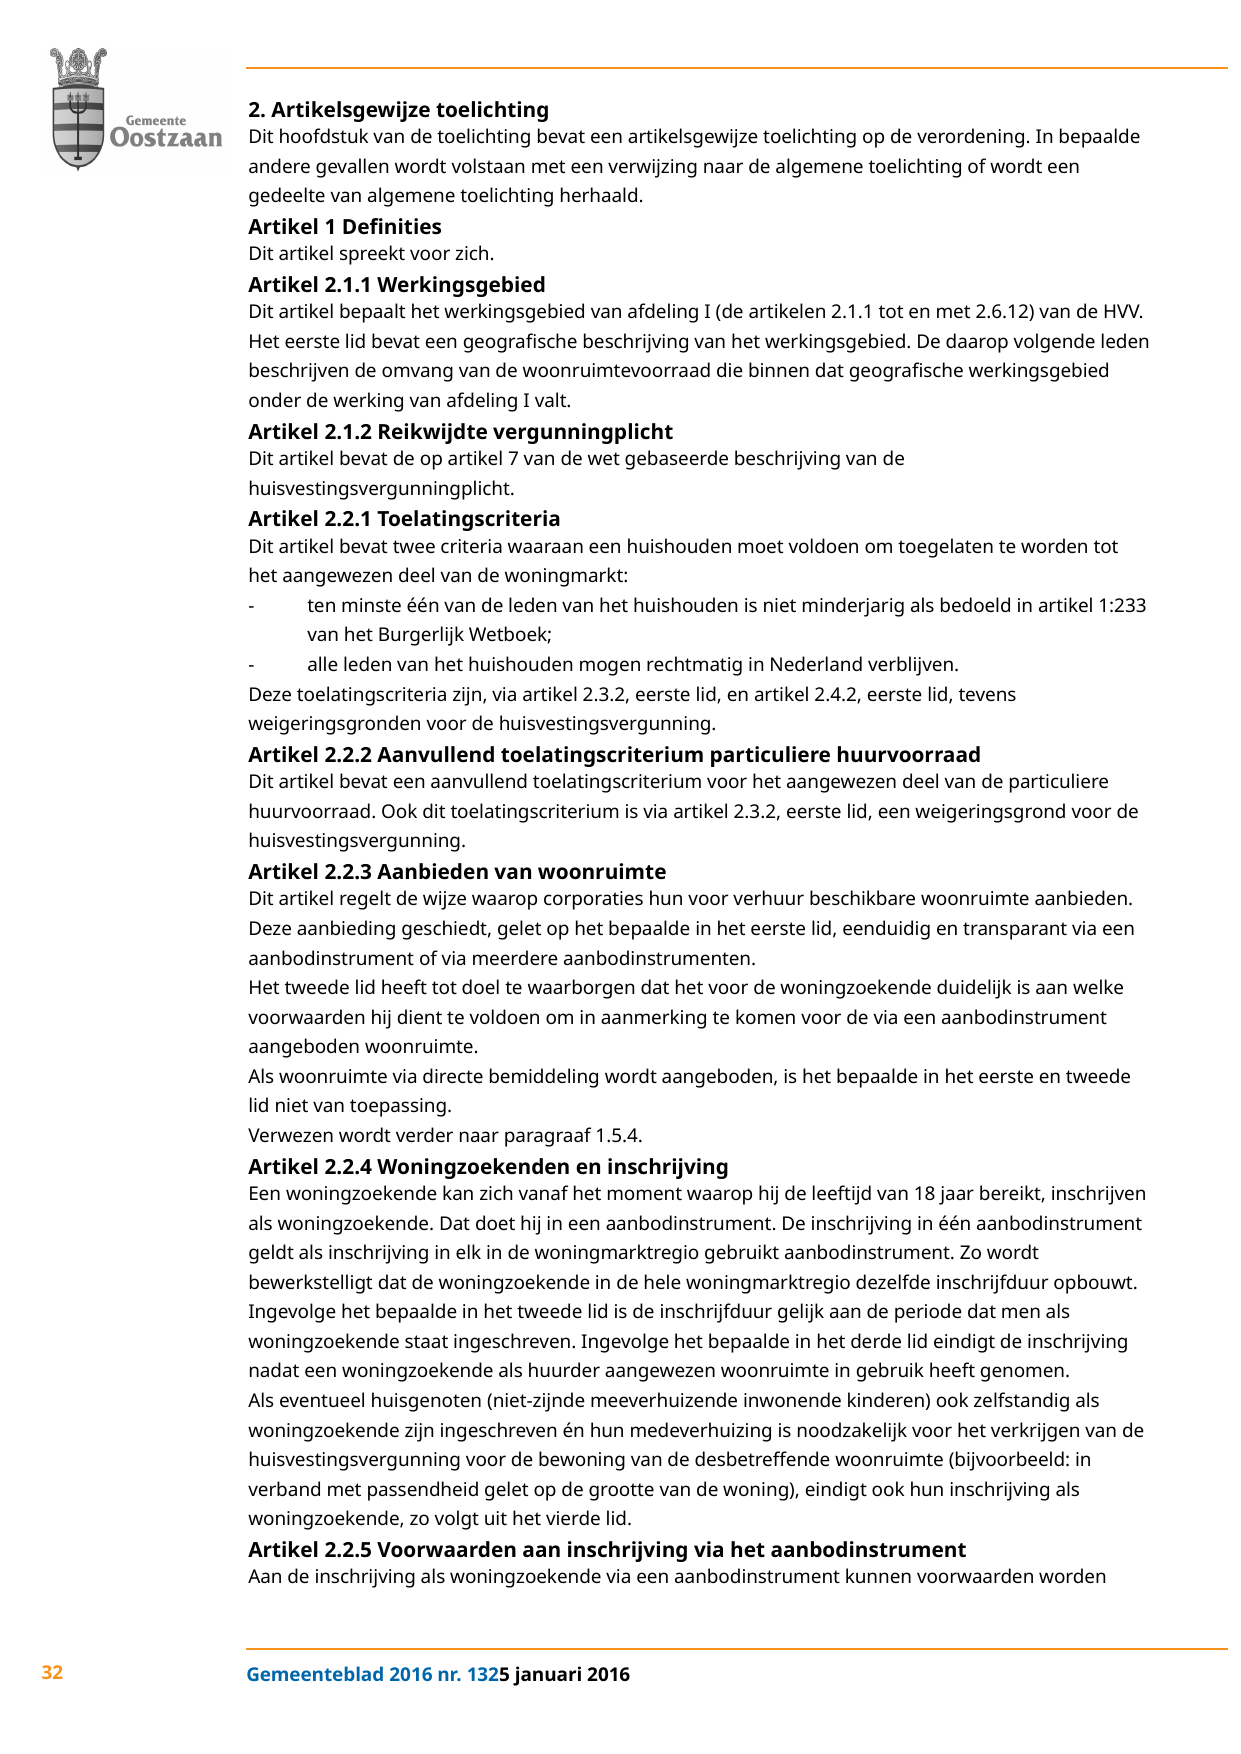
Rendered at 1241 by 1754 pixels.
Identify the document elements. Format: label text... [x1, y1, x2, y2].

text Dit artikel bevat de op artikel 7 van de wet gebaseerde beschrijving van de huisvestingsvergunningplicht. [248, 445, 1152, 501]
text Verwezen wordt verder naar paragraaf 1.5.4. [248, 1122, 1152, 1148]
text Artikel 2.2.5 Voorwaarden aan inschrijving via het aanbodinstrument [248, 1535, 1152, 1564]
text Artikel 2.2.2 Aanvullend toelatingscriterium particuliere huurvoorraad [248, 740, 1152, 768]
text Artikel 2.2.1 Toelatingscriteria [248, 504, 1152, 533]
text Dit hoofdstuk van de toelichting bevat een artikelsgewijze toelichting op de verordening. In bepaalde andere gevallen wordt volstaan met een verwijzing naar de algemene toelichting of wordt een gedeelte van algemene toelichting herhaald. [248, 123, 1152, 208]
text Als eventueel huisgenoten (niet-zijnde meeverhuizende inwonende kinderen) ook zelfstandig als woningzoekende zijn ingeschreven én hun medeverhuizing is noodzakelijk voor het verkrijgen van de huisvestingsvergunning voor de bewoning van de desbetreffende woonruimte (bijvoorbeeld: in verband met passendheid gelet op de grootte van de woning), eindigt ook hun inschrijving als woningzoekende, zo volgt uit het vierde lid. [248, 1387, 1152, 1531]
text 2. Artikelsgewijze toelichting [248, 95, 1152, 123]
text Deze toelatingscriteria zijn, via artikel 2.3.2, eerste lid, en artikel 2.4.2, eerste lid, tevens weigeringsgronden voor de huisvestingsvergunning. [248, 681, 1152, 736]
text Artikel 2.1.1 Werkingsgebied [248, 270, 1152, 298]
text Artikel 1 Definities [248, 212, 1152, 240]
text Een woningzoekende kan zich vanaf het moment waarop hij de leeftijd van 18 jaar bereikt, inschrijven als woningzoekende. Dat doet hij in een aanbodinstrument. De inschrijving in één aanbodinstrument geldt als inschrijving in elk in de woningmarktregio gebruikt aanbodinstrument. Zo wordt bewerkstelligt dat de woningzoekende in de hele woningmarktregio dezelfde inschrijfduur opbouwt. [248, 1180, 1152, 1295]
list ten minste één van de leden van het huishouden is niet minderjarig als bedoeld in artikel 1:233 van het Burgerlijk Wetboek; [248, 592, 1152, 647]
text Dit artikel bevat een aanvullend toelatingscriterium voor het aangewezen deel van de particuliere huurvoorraad. Ook dit toelatingscriterium is via artikel 2.3.2, eerste lid, een weigeringsgrond voor de huisvestingsvergunning. [248, 768, 1152, 853]
text Artikel 2.2.3 Aanbieden van woonruimte [248, 857, 1152, 886]
picture [41, 47, 231, 172]
text Het tweede lid heeft tot doel te waarborgen dat het voor de woningzoekende duidelijk is aan welke voorwaarden hij dient te voldoen om in aanmerking te komen voor de via een aanbodinstrument aangeboden woonruimte. [248, 974, 1152, 1059]
text Ingevolge het bepaalde in het tweede lid is de inschrijfduur gelijk aan de periode dat men als woningzoekende staat ingeschreven. Ingevolge het bepaalde in het derde lid eindigt de inschrijving nadat een woningzoekende als huurder aangewezen woonruimte in gebruik heeft genomen. [248, 1298, 1152, 1383]
text Artikel 2.2.4 Woningzoekenden en inschrijving [248, 1152, 1152, 1180]
text Dit artikel spreekt voor zich. [248, 240, 1152, 266]
text Dit artikel regelt de wijze waarop corporaties hun voor verhuur beschikbare woonruimte aanbieden. Deze aanbieding geschiedt, gelet op het bepaalde in het eerste lid, eenduidig en transparant via een aanbodinstrument of via meerdere aanbodinstrumenten. [248, 886, 1152, 970]
text Dit artikel bevat twee criteria waaraan een huishouden moet voldoen om toegelaten te worden tot het aangewezen deel van de woningmarkt: [248, 533, 1152, 588]
list alle leden van het huishouden mogen rechtmatig in Nederland verblijven. [248, 651, 1152, 677]
text Dit artikel bepaalt het werkingsgebied van afdeling I (de artikelen 2.1.1 tot en met 2.6.12) van de HVV. Het eerste lid bevat een geografische beschrijving van het werkingsgebied. De daarop volgende leden beschrijven de omvang van de woonruimtevoorraad die binnen dat geografische werkingsgebied onder de werking van afdeling I valt. [248, 298, 1152, 413]
text Als woonruimte via directe bemiddeling wordt aangeboden, is het bepaalde in het eerste en tweede lid niet van toepassing. [248, 1063, 1152, 1118]
text Artikel 2.1.2 Reikwijdte vergunningplicht [248, 417, 1152, 445]
text Aan de inschrijving als woningzoekende via een aanbodinstrument kunnen voorwaarden worden [248, 1564, 1152, 1589]
